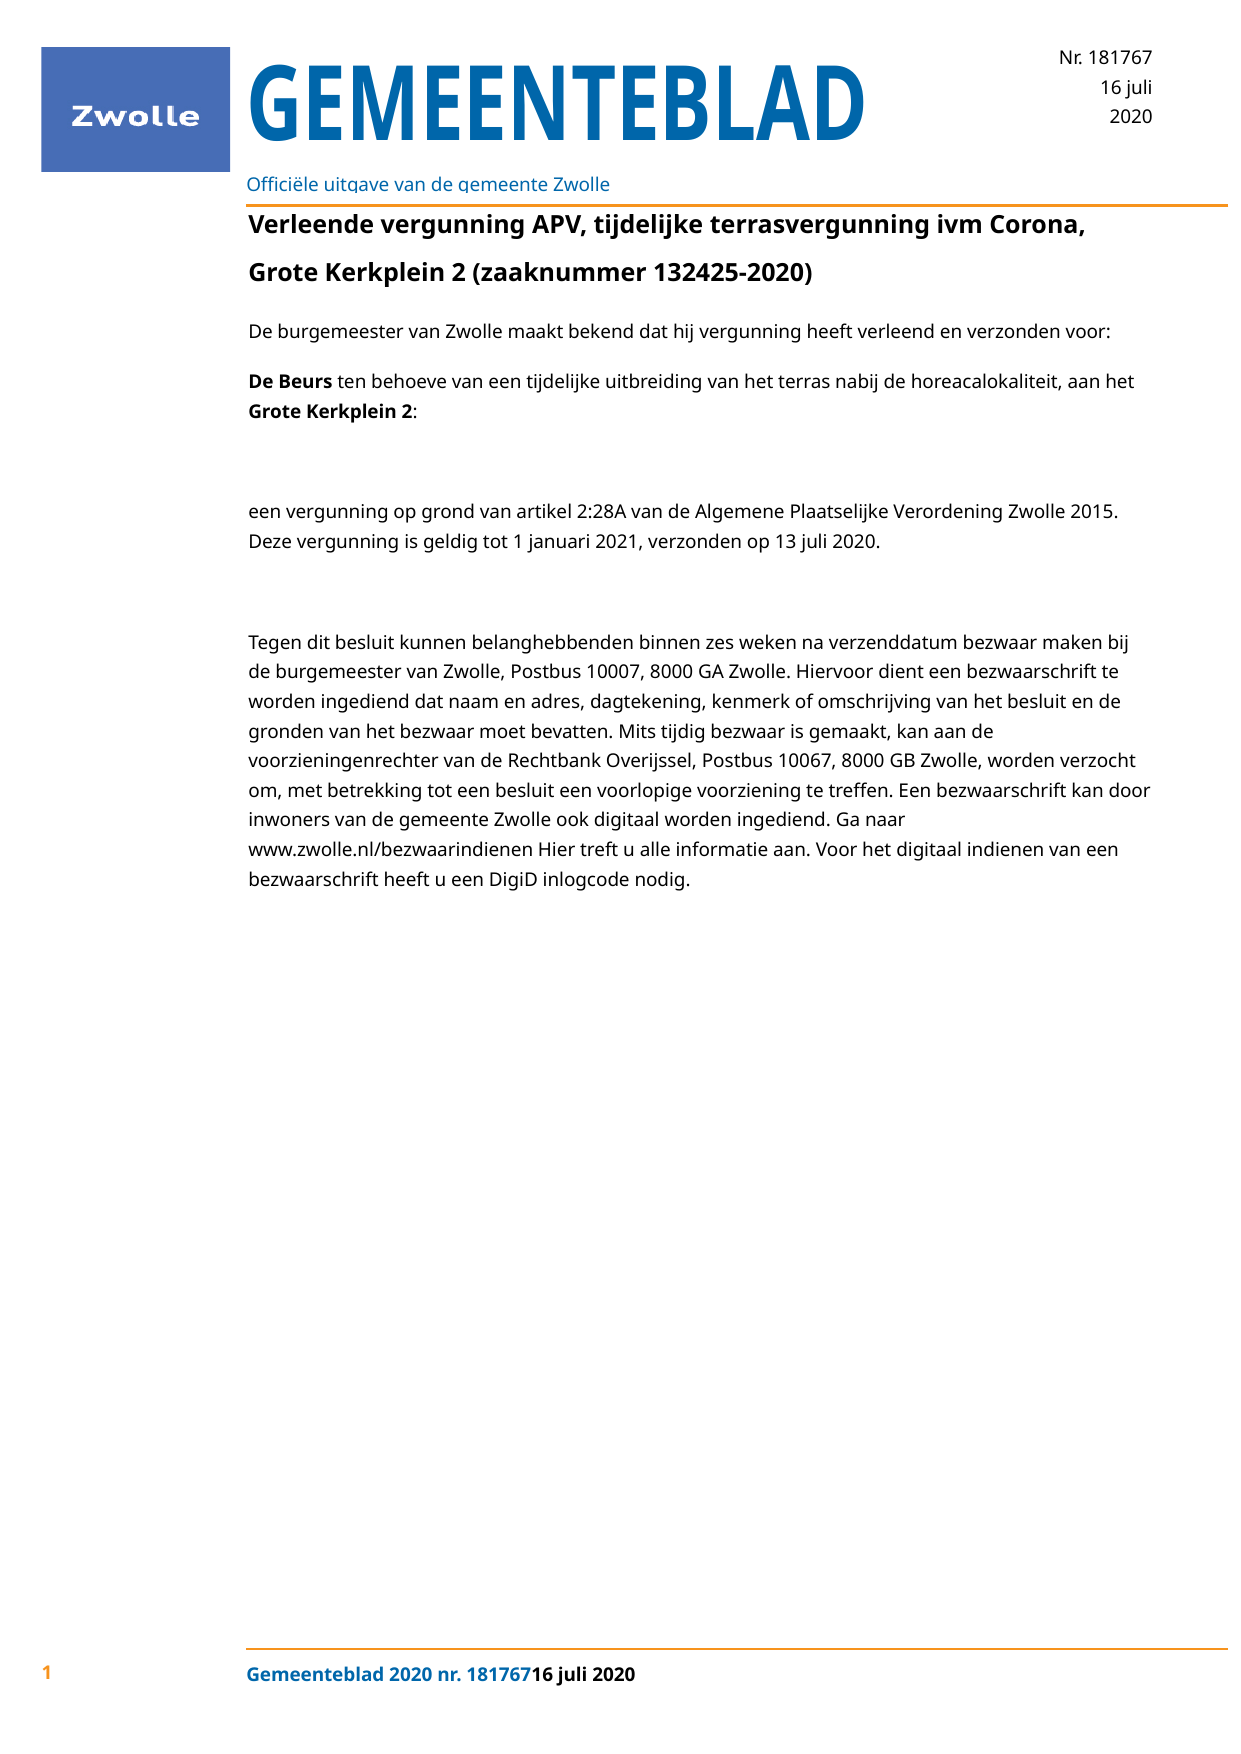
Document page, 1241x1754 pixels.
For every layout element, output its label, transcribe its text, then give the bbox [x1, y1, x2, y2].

text een vergunning op grond van artikel 2:28A van de Algemene Plaatselijke Verordening Zwolle 2015. Deze vergunning is geldig tot 1 januari 2021, verzonden op 13 juli 2020. [248, 499, 1152, 554]
text De Beurs ten behoeve van een tijdelijke uitbreiding van het terras nabij de horeacalokaliteit, aan het Grote Kerkplein 2: [248, 368, 1152, 424]
picture [41, 47, 231, 172]
text Verleende vergunning APV, tijdelijke terrasvergunning ivm Corona, Grote Kerkplein 2 (zaaknummer 132425-2020) [248, 207, 1152, 288]
text Tegen dit besluit kunnen belanghebbenden binnen zes weken na verzenddatum bezwaar maken bij de burgemeester van Zwolle, Postbus 10007, 8000 GA Zwolle. Hiervoor dient een bezwaarschrift te worden ingediend dat naam en adres, dagtekening, kenmerk of omschrijving van het besluit en de gronden van het bezwaar moet bevatten. Mits tijdig bezwaar is gemaakt, kan aan de voorzieningenrechter van de Rechtbank Overijssel, Postbus 10067, 8000 GB Zwolle, worden verzocht om, met betrekking tot een besluit een voorlopige voorziening te treffen. Een bezwaarschrift kan door inwoners van de gemeente Zwolle ook digitaal worden ingediend. Ga naar www.zwolle.nl/bezwaarindienen Hier treft u alle informatie aan. Voor het digitaal indienen van een bezwaarschrift heeft u een DigiD inlogcode nodig. [248, 629, 1152, 892]
text De burgemeester van Zwolle maakt bekend dat hij vergunning heeft verleend en verzonden voor: [248, 318, 1152, 344]
